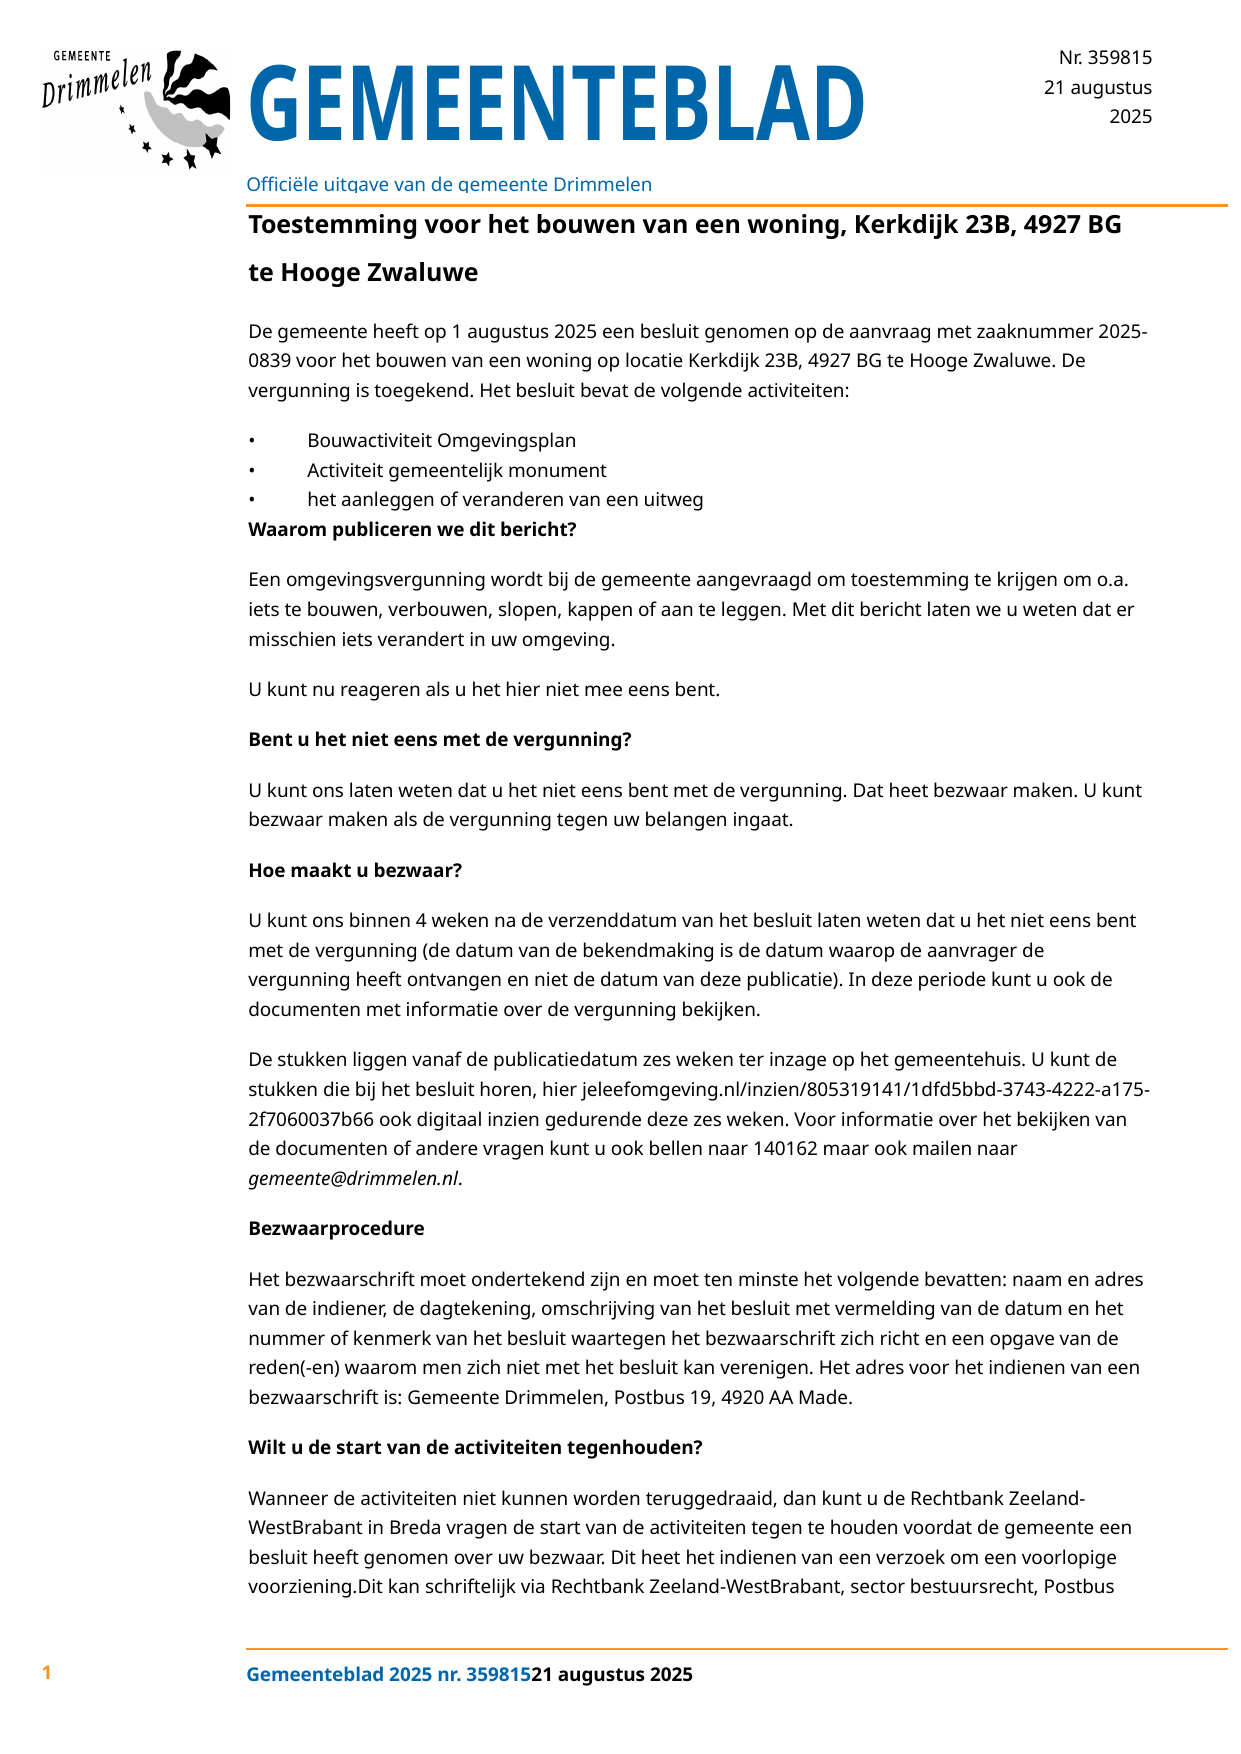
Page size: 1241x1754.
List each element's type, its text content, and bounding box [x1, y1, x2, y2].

text Het bezwaarschrift moet ondertekend zijn en moet ten minste het volgende bevatten: naam en adres van de indiener, de dagtekening, omschrijving van het besluit met vermelding van de datum en het nummer of kenmerk van het besluit waartegen het bezwaarschrift zich richt en een opgave van de reden(-en) waarom men zich niet met het besluit kan verenigen. Het adres voor het indienen van een bezwaarschrift is: Gemeente Drimmelen, Postbus 19, 4920 AA Made. [248, 1266, 1152, 1410]
text Toestemming voor het bouwen van een woning, Kerkdijk 23B, 4927 BG te Hooge Zwaluwe [248, 207, 1152, 288]
text Bezwaarprocedure [248, 1215, 1152, 1241]
list Bouwactiviteit Omgevingsplan [248, 427, 1152, 453]
text De stukken liggen vanaf de publicatiedatum zes weken ter inzage op het gemeentehuis. U kunt de stukken die bij het besluit horen, hier jeleefomgeving.nl/inzien/805319141/1dfd5bbd-3743-4222-a175-2f7060037b66 ook digitaal inzien gedurende deze zes weken. Voor informatie over het bekijken van de documenten of andere vragen kunt u ook bellen naar 140162 maar ook mailen naar gemeente@drimmelen.nl. [248, 1047, 1152, 1191]
text Een omgevingsvergunning wordt bij de gemeente aangevraagd om toestemming te krijgen om o.a. iets te bouwen, verbouwen, slopen, kappen of aan te leggen. Met dit bericht laten we u weten dat er misschien iets verandert in uw omgeving. [248, 567, 1152, 652]
text Wilt u de start van de activiteiten tegenhouden? [248, 1434, 1152, 1460]
text Bent u het niet eens met de vergunning? [248, 727, 1152, 752]
text U kunt ons laten weten dat u het niet eens bent met de vergunning. Dat heet bezwaar maken. U kunt bezwaar maken als de vergunning tegen uw belangen ingaat. [248, 777, 1152, 832]
text U kunt nu reageren als u het hier niet mee eens bent. [248, 676, 1152, 702]
text De gemeente heeft op 1 augustus 2025 een besluit genomen op de aanvraag met zaaknummer 2025-0839 voor het bouwen van een woning op locatie Kerkdijk 23B, 4927 BG te Hooge Zwaluwe. De vergunning is toegekend. Het besluit bevat de volgende activiteiten: [248, 318, 1152, 403]
text Waarom publiceren we dit bericht? [248, 516, 1152, 542]
list het aanleggen of veranderen van een uitweg [248, 487, 1152, 512]
list Activiteit gemeentelijk monument [248, 457, 1152, 483]
text U kunt ons binnen 4 weken na de verzenddatum van het besluit laten weten dat u het niet eens bent met de vergunning (de datum van de bekendmaking is de datum waarop de aanvrager de vergunning heeft ontvangen en niet de datum van deze publicatie). In deze periode kunt u ook de documenten met informatie over de vergunning bekijken. [248, 907, 1152, 1022]
picture [41, 47, 231, 172]
text Wanneer de activiteiten niet kunnen worden teruggedraaid, dan kunt u de Rechtbank Zeeland-WestBrabant in Breda vragen de start van de activiteiten tegen te houden voordat de gemeente een besluit heeft genomen over uw bezwaar. Dit heet het indienen van een verzoek om een voorlopige voorziening.Dit kan schriftelijk via Rechtbank Zeeland-WestBrabant, sector bestuursrecht, Postbus [248, 1485, 1152, 1599]
text Hoe maakt u bezwaar? [248, 857, 1152, 883]
